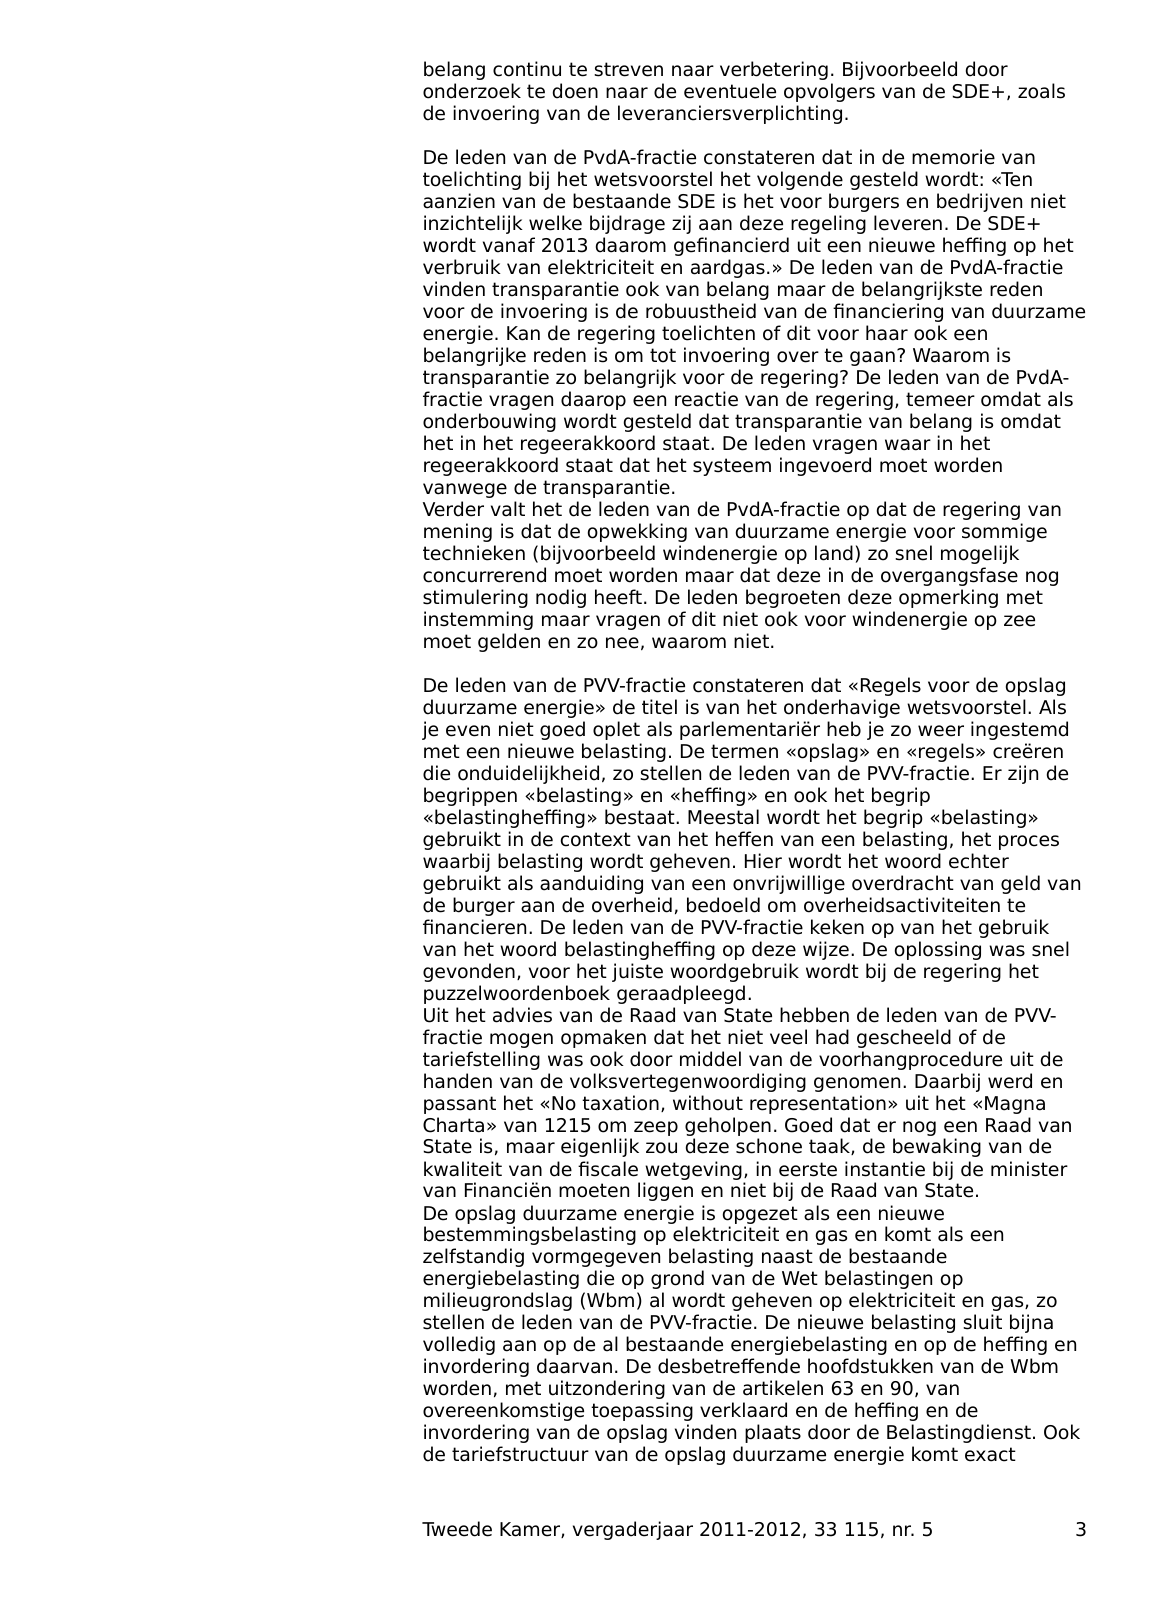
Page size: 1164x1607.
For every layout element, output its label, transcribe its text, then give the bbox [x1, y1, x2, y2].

text De leden van de PvdA-fractie constateren dat in de memorie van toelichting bij het wetsvoorstel het volgende gesteld wordt: «Ten aanzien van de bestaande SDE is het voor burgers en bedrijven niet inzichtelijk welke bijdrage zij aan deze regeling leveren. De SDE+ wordt vanaf 2013 daarom gefinancierd uit een nieuwe heffing op het verbruik van elektriciteit en aardgas.» De leden van de PvdA-fractie vinden transparantie ook van belang maar de belangrijkste reden voor de invoering is de robuustheid van de financiering van duurzame energie. Kan de regering toelichten of dit voor haar ook een belangrijke reden is om tot invoering over te gaan? Waarom is transparantie zo belangrijk voor de regering? De leden van de PvdA-fractie vragen daarop een reactie van de regering, temeer omdat als onderbouwing wordt gesteld dat transparantie van belang is omdat het in het regeerakkoord staat. De leden vragen waar in het regeerakkoord staat dat het systeem ingevoerd moet worden vanwege de transparantie. [422, 147, 1087, 499]
text Verder valt het de leden van de PvdA-fractie op dat de regering van mening is dat de opwekking van duurzame energie voor sommige technieken (bijvoorbeeld windenergie op land) zo snel mogelijk concurrerend moet worden maar dat deze in de overgangsfase nog stimulering nodig heeft. De leden begroeten deze opmerking met instemming maar vragen of dit niet ook voor windenergie op zee moet gelden en zo nee, waarom niet. [422, 499, 1087, 653]
text belang continu te streven naar verbetering. Bijvoorbeeld door onderzoek te doen naar de eventuele opvolgers van de SDE+, zoals de invoering van de leveranciersverplichting. [422, 59, 1087, 125]
text Uit het advies van de Raad van State hebben de leden van de PVV-fractie mogen opmaken dat het niet veel had gescheeld of de tariefstelling was ook door middel van de voorhangprocedure uit de handen van de volksvertegenwoordiging genomen. Daarbij werd en passant het «No taxation, without representation» uit het «Magna Charta» van 1215 om zeep geholpen. Goed dat er nog een Raad van State is, maar eigenlijk zou deze schone taak, de bewaking van de kwaliteit van de fiscale wetgeving, in eerste instantie bij de minister van Financiën moeten liggen en niet bij de Raad van State. [422, 1004, 1087, 1202]
text De leden van de PVV-fractie constateren dat «Regels voor de opslag duurzame energie» de titel is van het onderhavige wetsvoorstel. Als je even niet goed oplet als parlementariër heb je zo weer ingestemd met een nieuwe belasting. De termen «opslag» en «regels» creëren die onduidelijkheid, zo stellen de leden van de PVV-fractie. Er zijn de begrippen «belasting» en «heffing» en ook het begrip «belastingheffing» bestaat. Meestal wordt het begrip «belasting» gebruikt in de context van het heffen van een belasting, het proces waarbij belasting wordt geheven. Hier wordt het woord echter gebruikt als aanduiding van een onvrijwillige overdracht van geld van de burger aan de overheid, bedoeld om overheidsactiviteiten te financieren. De leden van de PVV-fractie keken op van het gebruik van het woord belastingheffing op deze wijze. De oplossing was snel gevonden, voor het juiste woordgebruik wordt bij de regering het puzzelwoordenboek geraadpleegd. [422, 675, 1087, 1004]
text De opslag duurzame energie is opgezet als een nieuwe bestemmingsbelasting op elektriciteit en gas en komt als een zelfstandig vormgegeven belasting naast de bestaande energiebelasting die op grond van de Wet belastingen op milieugrondslag (Wbm) al wordt geheven op elektriciteit en gas, zo stellen de leden van de PVV-fractie. De nieuwe belasting sluit bijna volledig aan op de al bestaande energiebelasting en op de heffing en invordering daarvan. De desbetreffende hoofdstukken van de Wbm worden, met uitzondering van de artikelen 63 en 90, van overeenkomstige toepassing verklaard en de heffing en de invordering van de opslag vinden plaats door de Belastingdienst. Ook de tariefstructuur van de opslag duurzame energie komt exact [422, 1202, 1087, 1466]
